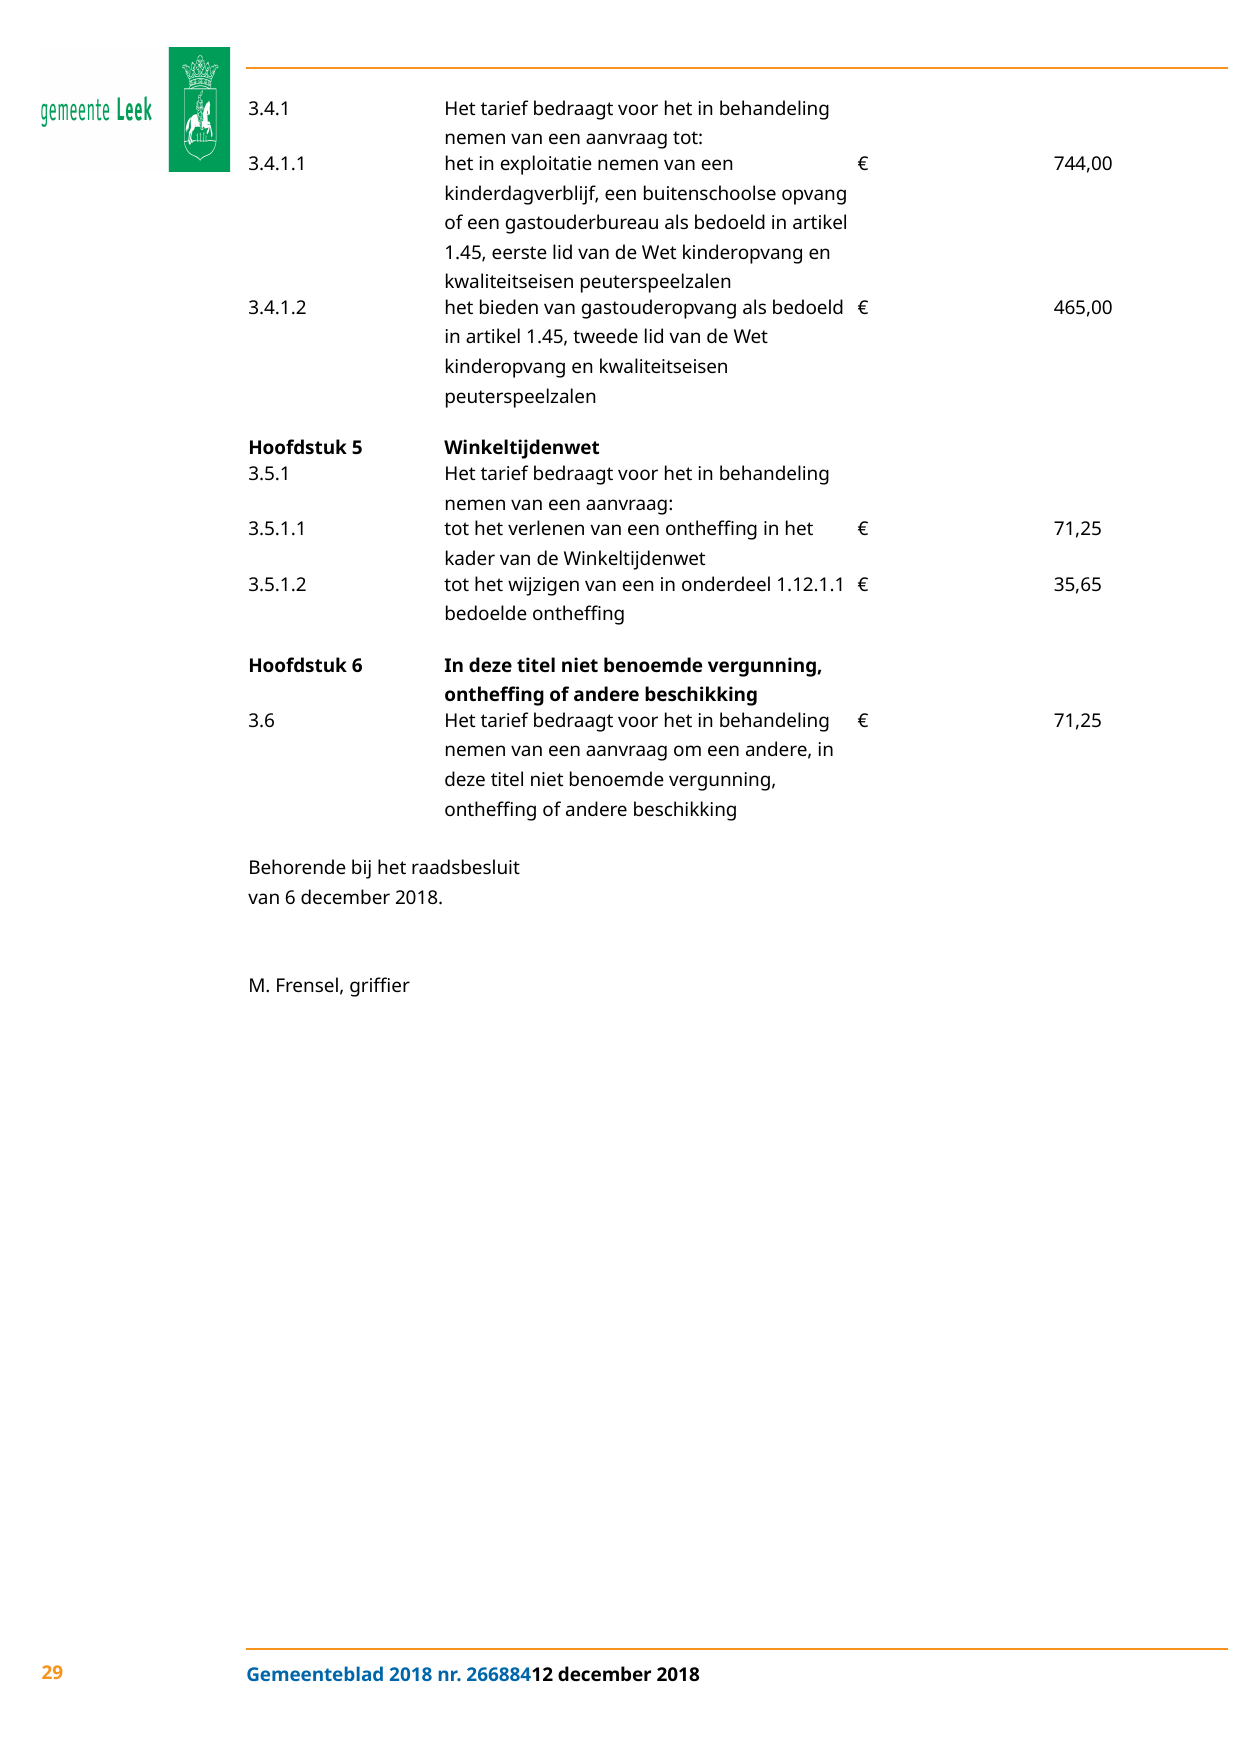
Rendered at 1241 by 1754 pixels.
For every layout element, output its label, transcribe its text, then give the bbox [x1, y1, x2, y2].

table_cell Het tarief bedraagt voor het in behandeling nemen van een aanvraag om een andere, in deze titel niet benoemde vergunning, ontheffing of andere beschikking [444, 707, 857, 822]
table_cell 71,25 [1054, 707, 1152, 822]
table_cell [858, 95, 1053, 150]
table_cell € [858, 571, 1053, 626]
table_cell [858, 434, 1053, 460]
table_cell 3.4.1 [248, 95, 444, 150]
table_cell [1054, 460, 1152, 515]
table_cell tot het verlenen van een ontheffing in het kader van de Winkeltijdenwet [444, 515, 857, 571]
table_cell [1054, 626, 1152, 652]
table_cell [1054, 95, 1152, 150]
picture [41, 47, 231, 172]
table_cell € [858, 294, 1053, 409]
table_cell [1054, 652, 1152, 707]
table_cell € [858, 150, 1053, 294]
table_cell [248, 626, 444, 652]
table_cell [858, 652, 1053, 707]
table_cell tot het wijzigen van een in onderdeel 1.12.1.1 bedoelde ontheffing [444, 571, 857, 626]
table_cell [858, 460, 1053, 515]
text M. Frensel, griffier [248, 973, 1152, 998]
table_cell Hoofdstuk 6 [248, 652, 444, 707]
table_cell [248, 409, 444, 434]
table_cell Winkeltijdenwet [444, 434, 857, 460]
table_cell 3.4.1.2 [248, 294, 444, 409]
table_cell [858, 409, 1053, 434]
table_cell het bieden van gastouderopvang als bedoeld in artikel 1.45, tweede lid van de Wet kinderopvang en kwaliteitseisen peuterspeelzalen [444, 294, 857, 409]
table_cell 3.4.1.1 [248, 150, 444, 294]
table_cell 3.5.1.1 [248, 515, 444, 571]
text Behorende bij het raadsbesluit [248, 854, 1152, 880]
table_cell 465,00 [1054, 294, 1152, 409]
table_cell [444, 409, 857, 434]
table_cell Het tarief bedraagt voor het in behandeling nemen van een aanvraag tot: [444, 95, 857, 150]
table_cell 3.5.1.2 [248, 571, 444, 626]
table_cell Hoofdstuk 5 [248, 434, 444, 460]
table_cell [444, 626, 857, 652]
table_cell 3.6 [248, 707, 444, 822]
table_cell [1054, 434, 1152, 460]
text van 6 december 2018. [248, 884, 1152, 910]
table_cell € [858, 515, 1053, 571]
table_cell Het tarief bedraagt voor het in behandeling nemen van een aanvraag: [444, 460, 857, 515]
table_cell het in exploitatie nemen van een kinderdagverblijf, een buitenschoolse opvang of een gastouderbureau als bedoeld in artikel 1.45, eerste lid van de Wet kinderopvang en kwaliteitseisen peuterspeelzalen [444, 150, 857, 294]
table_cell € [858, 707, 1053, 822]
table_cell 3.5.1 [248, 460, 444, 515]
table_cell [858, 626, 1053, 652]
table_cell 71,25 [1054, 515, 1152, 571]
table_cell 35,65 [1054, 571, 1152, 626]
table_cell [1054, 409, 1152, 434]
table_cell 744,00 [1054, 150, 1152, 294]
table_cell In deze titel niet benoemde vergunning, ontheffing of andere beschikking [444, 652, 857, 707]
